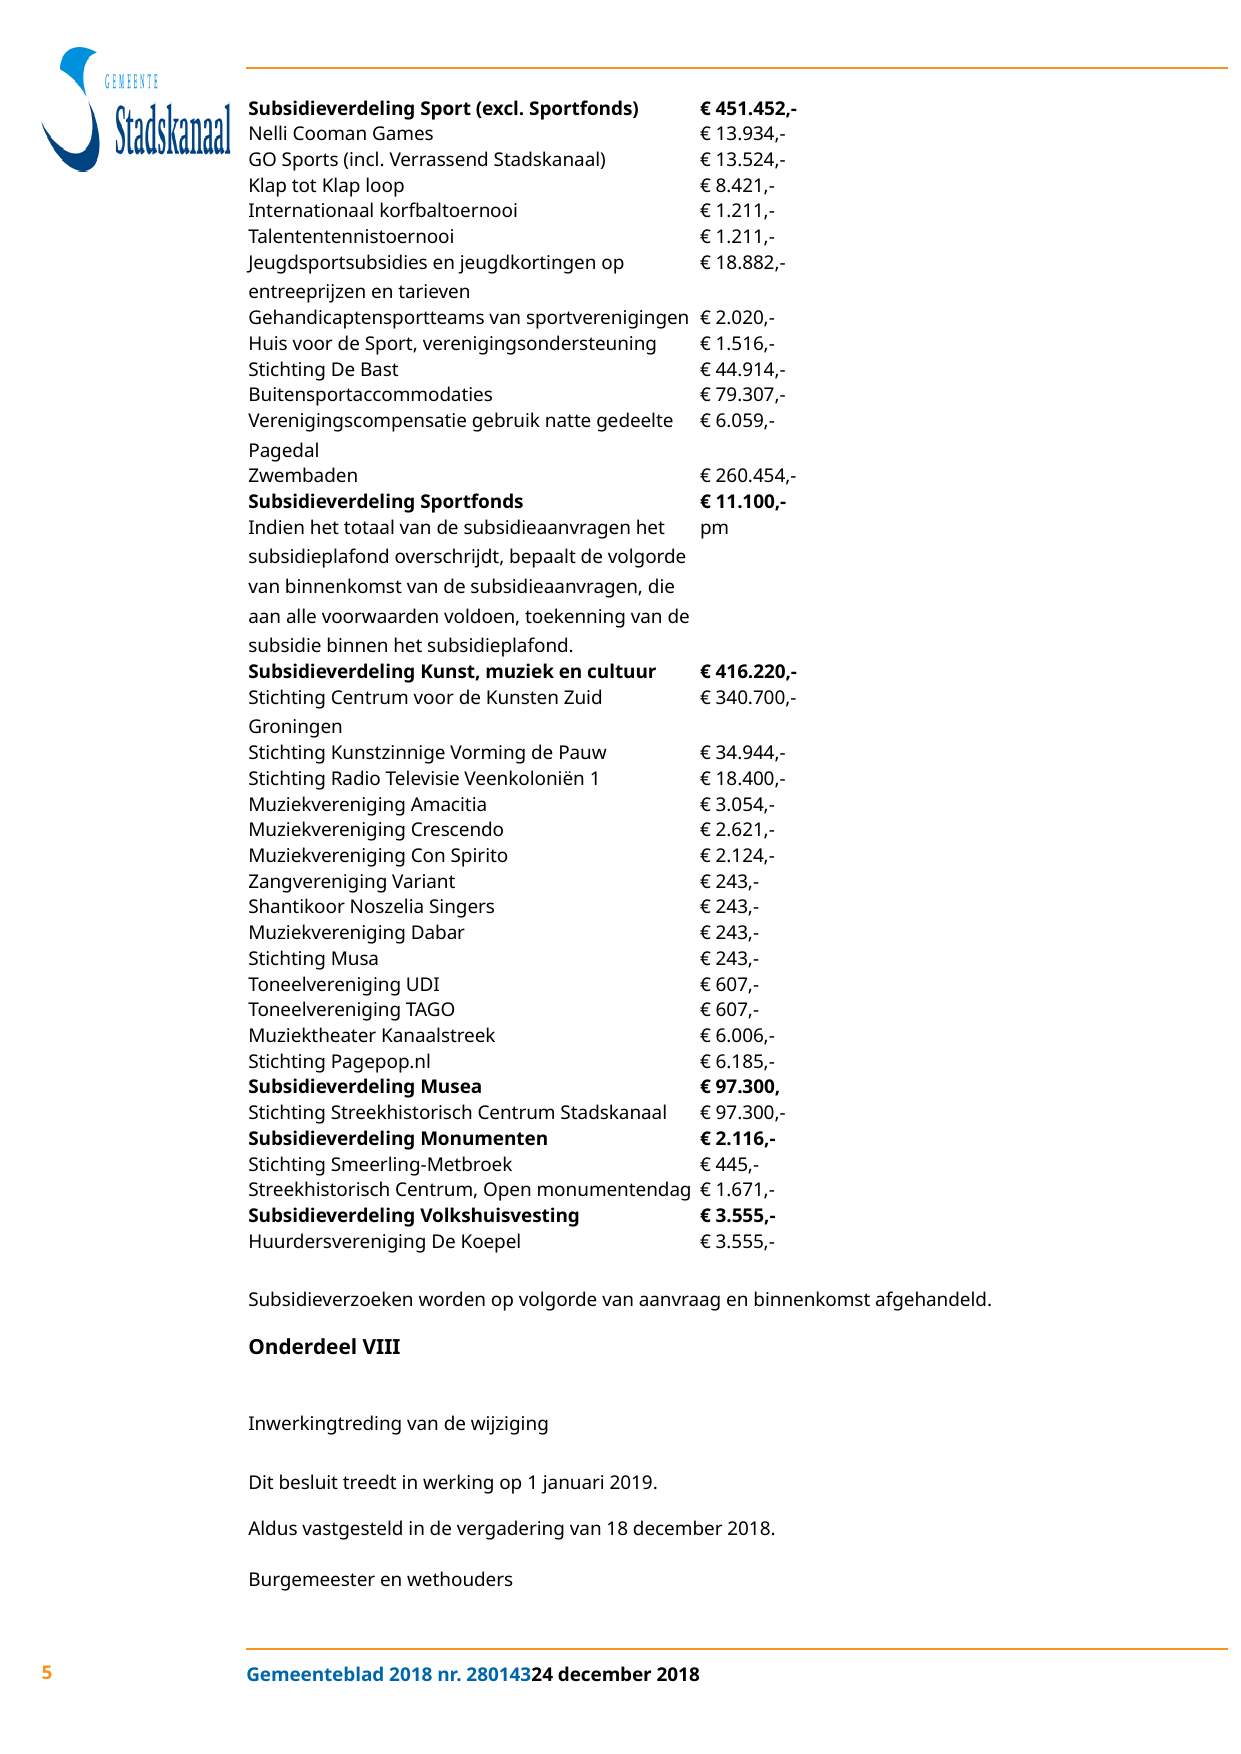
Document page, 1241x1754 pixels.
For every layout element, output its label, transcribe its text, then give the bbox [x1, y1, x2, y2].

table_cell € 13.524,- [700, 146, 1152, 172]
table_cell Buitensportaccommodaties [248, 382, 700, 407]
table_cell Subsidieverdeling Sport (excl. Sportfonds) [248, 95, 700, 121]
table_cell Muziekvereniging Dabar [248, 919, 700, 945]
table_cell € 243,- [700, 919, 1152, 945]
table_cell Stichting Musa [248, 945, 700, 971]
table_cell Jeugdsportsubsidies en jeugdkortingen op entreeprijzen en tarieven [248, 249, 700, 304]
table_cell Muziektheater Kanaalstreek [248, 1022, 700, 1048]
table_cell € 11.100,- [700, 489, 1152, 514]
table_cell € 97.300,- [700, 1100, 1152, 1125]
table_cell Muziekvereniging Amacitia [248, 791, 700, 816]
table_cell € 18.882,- [700, 249, 1152, 304]
table_cell € 1.211,- [700, 224, 1152, 249]
table_cell Streekhistorisch Centrum, Open monumentendag [248, 1177, 700, 1202]
table_cell pm [700, 514, 1152, 658]
table_cell € 1.516,- [700, 330, 1152, 356]
table_cell Nelli Cooman Games [248, 121, 700, 146]
text Subsidieverzoeken worden op volgorde van aanvraag en binnenkomst afgehandeld. [248, 1287, 1152, 1312]
table_cell Zwembaden [248, 463, 700, 488]
text Burgemeester en wethouders [248, 1566, 1152, 1592]
table_cell € 18.400,- [700, 765, 1152, 791]
table_cell Toneelvereniging UDI [248, 971, 700, 997]
table_cell Stichting Pagepop.nl [248, 1048, 700, 1074]
picture [41, 47, 231, 172]
table_cell Klap tot Klap loop [248, 172, 700, 198]
table_cell € 1.211,- [700, 198, 1152, 223]
table_cell € 607,- [700, 971, 1152, 997]
table_cell € 3.054,- [700, 791, 1152, 816]
table_cell € 2.621,- [700, 816, 1152, 842]
table_cell Huis voor de Sport, verenigingsondersteuning [248, 330, 700, 356]
table_cell € 44.914,- [700, 356, 1152, 382]
table_cell € 1.671,- [700, 1177, 1152, 1202]
text Dit besluit treedt in werking op 1 januari 2019. [248, 1469, 1152, 1495]
table_cell € 243,- [700, 945, 1152, 971]
table_cell € 6.185,- [700, 1048, 1152, 1074]
table_cell € 97.300, [700, 1074, 1152, 1099]
table_cell € 416.220,- [700, 658, 1152, 684]
table_cell Shantikoor Noszelia Singers [248, 894, 700, 919]
table_cell Gehandicaptensportteams van sportverenigingen [248, 305, 700, 330]
table_cell Toneelvereniging TAGO [248, 997, 700, 1022]
table_cell Stichting De Bast [248, 356, 700, 382]
table_cell Subsidieverdeling Kunst, muziek en cultuur [248, 658, 700, 684]
table_cell € 445,- [700, 1151, 1152, 1177]
table_cell Muziekvereniging Crescendo [248, 816, 700, 842]
table_cell € 607,- [700, 997, 1152, 1022]
table_cell € 3.555,- [700, 1228, 1152, 1254]
table_cell Subsidieverdeling Volkshuisvesting [248, 1203, 700, 1228]
table_cell GO Sports (incl. Verrassend Stadskanaal) [248, 146, 700, 172]
table_cell Talententennistoernooi [248, 224, 700, 249]
table_cell Zangvereniging Variant [248, 868, 700, 894]
table_cell Stichting Kunstzinnige Vorming de Pauw [248, 739, 700, 765]
table_cell € 6.006,- [700, 1022, 1152, 1048]
text Inwerkingtreding van de wijziging [248, 1410, 1152, 1436]
table_cell € 2.124,- [700, 842, 1152, 868]
table_cell € 243,- [700, 894, 1152, 919]
table_cell Subsidieverdeling Sportfonds [248, 489, 700, 514]
table_cell € 340.700,- [700, 684, 1152, 739]
table_cell € 260.454,- [700, 463, 1152, 488]
table_cell € 2.020,- [700, 305, 1152, 330]
table_cell Stichting Centrum voor de Kunsten Zuid Groningen [248, 684, 700, 739]
table_cell € 451.452,- [700, 95, 1152, 121]
table_cell € 2.116,- [700, 1125, 1152, 1151]
table_cell Stichting Smeerling-Metbroek [248, 1151, 700, 1177]
table_cell € 3.555,- [700, 1203, 1152, 1228]
table_cell € 79.307,- [700, 382, 1152, 407]
text Onderdeel VIII [248, 1332, 1152, 1361]
table_cell Stichting Streekhistorisch Centrum Stadskanaal [248, 1100, 700, 1125]
table_cell Subsidieverdeling Musea [248, 1074, 700, 1099]
table_cell Verenigingscompensatie gebruik natte gedeelte Pagedal [248, 408, 700, 463]
table_cell € 34.944,- [700, 739, 1152, 765]
table_cell Subsidieverdeling Monumenten [248, 1125, 700, 1151]
table_cell € 243,- [700, 868, 1152, 894]
table_cell Muziekvereniging Con Spirito [248, 842, 700, 868]
table_cell Indien het totaal van de subsidieaanvragen het subsidieplafond overschrijdt, bepaalt de volgorde van binnenkomst van de subsidieaanvragen, die aan alle voorwaarden voldoen, toekenning van de subsidie binnen het subsidieplafond. [248, 514, 700, 658]
table_cell Internationaal korfbaltoernooi [248, 198, 700, 223]
table_cell € 8.421,- [700, 172, 1152, 198]
table_cell € 13.934,- [700, 121, 1152, 146]
table_cell Huurdersvereniging De Koepel [248, 1228, 700, 1254]
text Aldus vastgesteld in de vergadering van 18 december 2018. [248, 1515, 1152, 1541]
table_cell Stichting Radio Televisie Veenkoloniën 1 [248, 765, 700, 791]
table_cell € 6.059,- [700, 408, 1152, 463]
